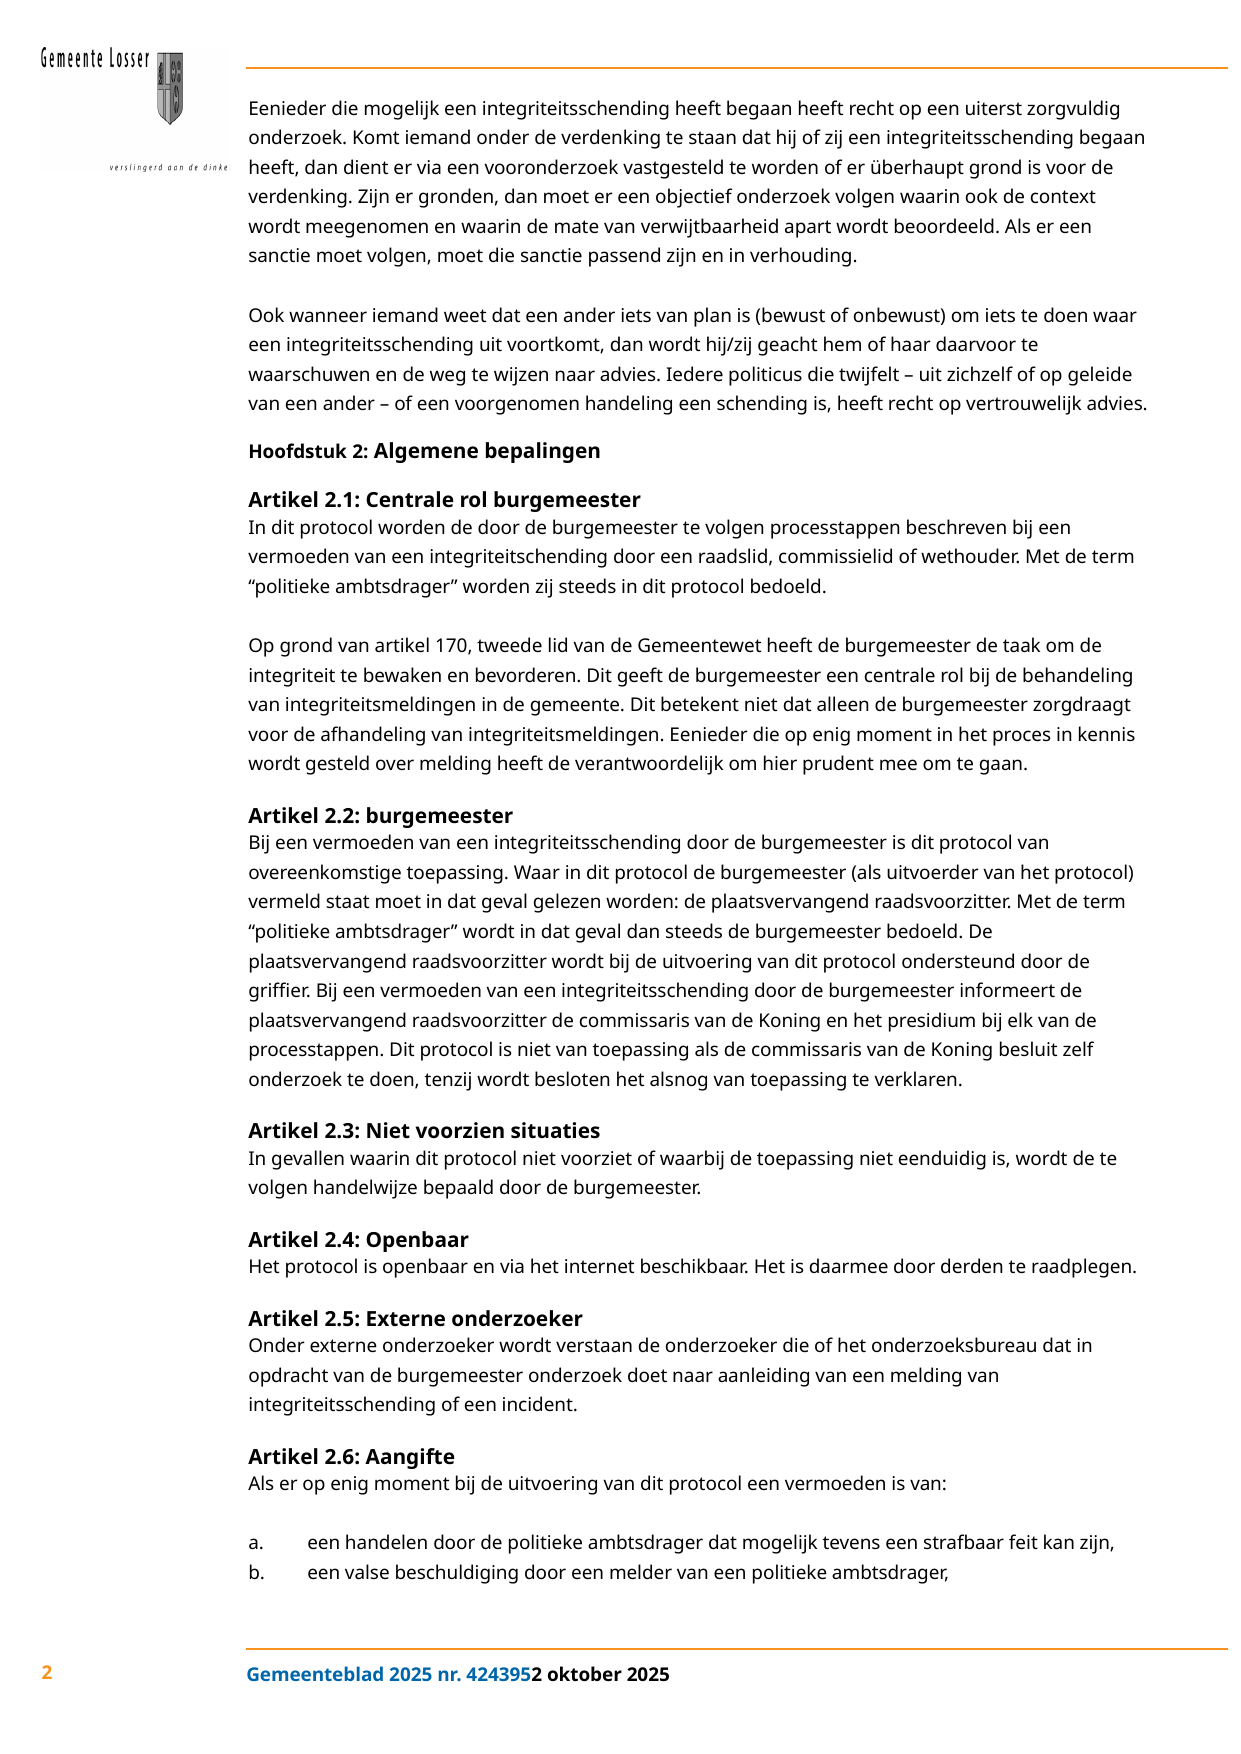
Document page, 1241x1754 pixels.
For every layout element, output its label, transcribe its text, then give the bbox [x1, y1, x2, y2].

text Artikel 2.3: Niet voorzien situaties [248, 1117, 1152, 1145]
text Artikel 2.4: Openbaar [248, 1225, 1152, 1253]
text Artikel 2.5: Externe onderzoeker [248, 1304, 1152, 1332]
text In gevallen waarin dit protocol niet voorziet of waarbij de toepassing niet eenduidig is, wordt de te volgen handelwijze bepaald door de burgemeester. [248, 1145, 1152, 1200]
text Als er op enig moment bij de uitvoering van dit protocol een vermoeden is van: [248, 1470, 1152, 1496]
list een handelen door de politieke ambtsdrager dat mogelijk tevens een strafbaar feit kan zijn, [248, 1529, 1152, 1555]
text Het protocol is openbaar en via het internet beschikbaar. Het is daarmee door derden te raadplegen. [248, 1253, 1152, 1279]
picture [41, 47, 231, 172]
text Artikel 2.1: Centrale rol burgemeester [248, 486, 1152, 514]
text Artikel 2.2: burgemeester [248, 801, 1152, 829]
text Onder externe onderzoeker wordt verstaan de onderzoeker die of het onderzoeksbureau dat in opdracht van de burgemeester onderzoek doet naar aanleiding van een melding van integriteitsschending of een incident. [248, 1332, 1152, 1417]
list een valse beschuldiging door een melder van een politieke ambtsdrager, [248, 1559, 1152, 1585]
text Artikel 2.6: Aangifte [248, 1442, 1152, 1470]
text Hoofdstuk 2: Algemene bepalingen [248, 436, 1152, 465]
text Op grond van artikel 170, tweede lid van de Gemeentewet heeft de burgemeester de taak om de integriteit te bewaken en bevorderen. Dit geeft de burgemeester een centrale rol bij de behandeling van integriteitsmeldingen in de gemeente. Dit betekent niet dat alleen de burgemeester zorgdraagt voor de afhandeling van integriteitsmeldingen. Eenieder die op enig moment in het proces in kennis wordt gesteld over melding heeft de verantwoordelijk om hier prudent mee om te gaan. [248, 632, 1152, 776]
text Ook wanneer iemand weet dat een ander iets van plan is (bewust of onbewust) om iets te doen waar een integriteitsschending uit voortkomt, dan wordt hij/zij geacht hem of haar daarvoor te waarschuwen en de weg te wijzen naar advies. Iedere politicus die twijfelt – uit zichzelf of op geleide van een ander – of een voorgenomen handeling een schending is, heeft recht op vertrouwelijk advies. [248, 302, 1152, 416]
text In dit protocol worden de door de burgemeester te volgen processtappen beschreven bij een vermoeden van een integriteitschending door een raadslid, commissielid of wethouder. Met de term “politieke ambtsdrager” worden zij steeds in dit protocol bedoeld. [248, 514, 1152, 599]
text Eenieder die mogelijk een integriteitsschending heeft begaan heeft recht op een uiterst zorgvuldig onderzoek. Komt iemand onder de verdenking te staan dat hij of zij een integriteitsschending begaan heeft, dan dient er via een vooronderzoek vastgesteld te worden of er überhaupt grond is voor de verdenking. Zijn er gronden, dan moet er een objectief onderzoek volgen waarin ook de context wordt meegenomen en waarin de mate van verwijtbaarheid apart wordt beoordeeld. Als er een sanctie moet volgen, moet die sanctie passend zijn en in verhouding. [248, 95, 1152, 268]
text Bij een vermoeden van een integriteitsschending door de burgemeester is dit protocol van overeenkomstige toepassing. Waar in dit protocol de burgemeester (als uitvoerder van het protocol) vermeld staat moet in dat geval gelezen worden: de plaatsvervangend raadsvoorzitter. Met de term “politieke ambtsdrager” wordt in dat geval dan steeds de burgemeester bedoeld. De plaatsvervangend raadsvoorzitter wordt bij de uitvoering van dit protocol ondersteund door de griffier. Bij een vermoeden van een integriteitsschending door de burgemeester informeert de plaatsvervangend raadsvoorzitter de commissaris van de Koning en het presidium bij elk van de processtappen. Dit protocol is niet van toepassing als de commissaris van de Koning besluit zelf onderzoek te doen, tenzij wordt besloten het alsnog van toepassing te verklaren. [248, 829, 1152, 1092]
